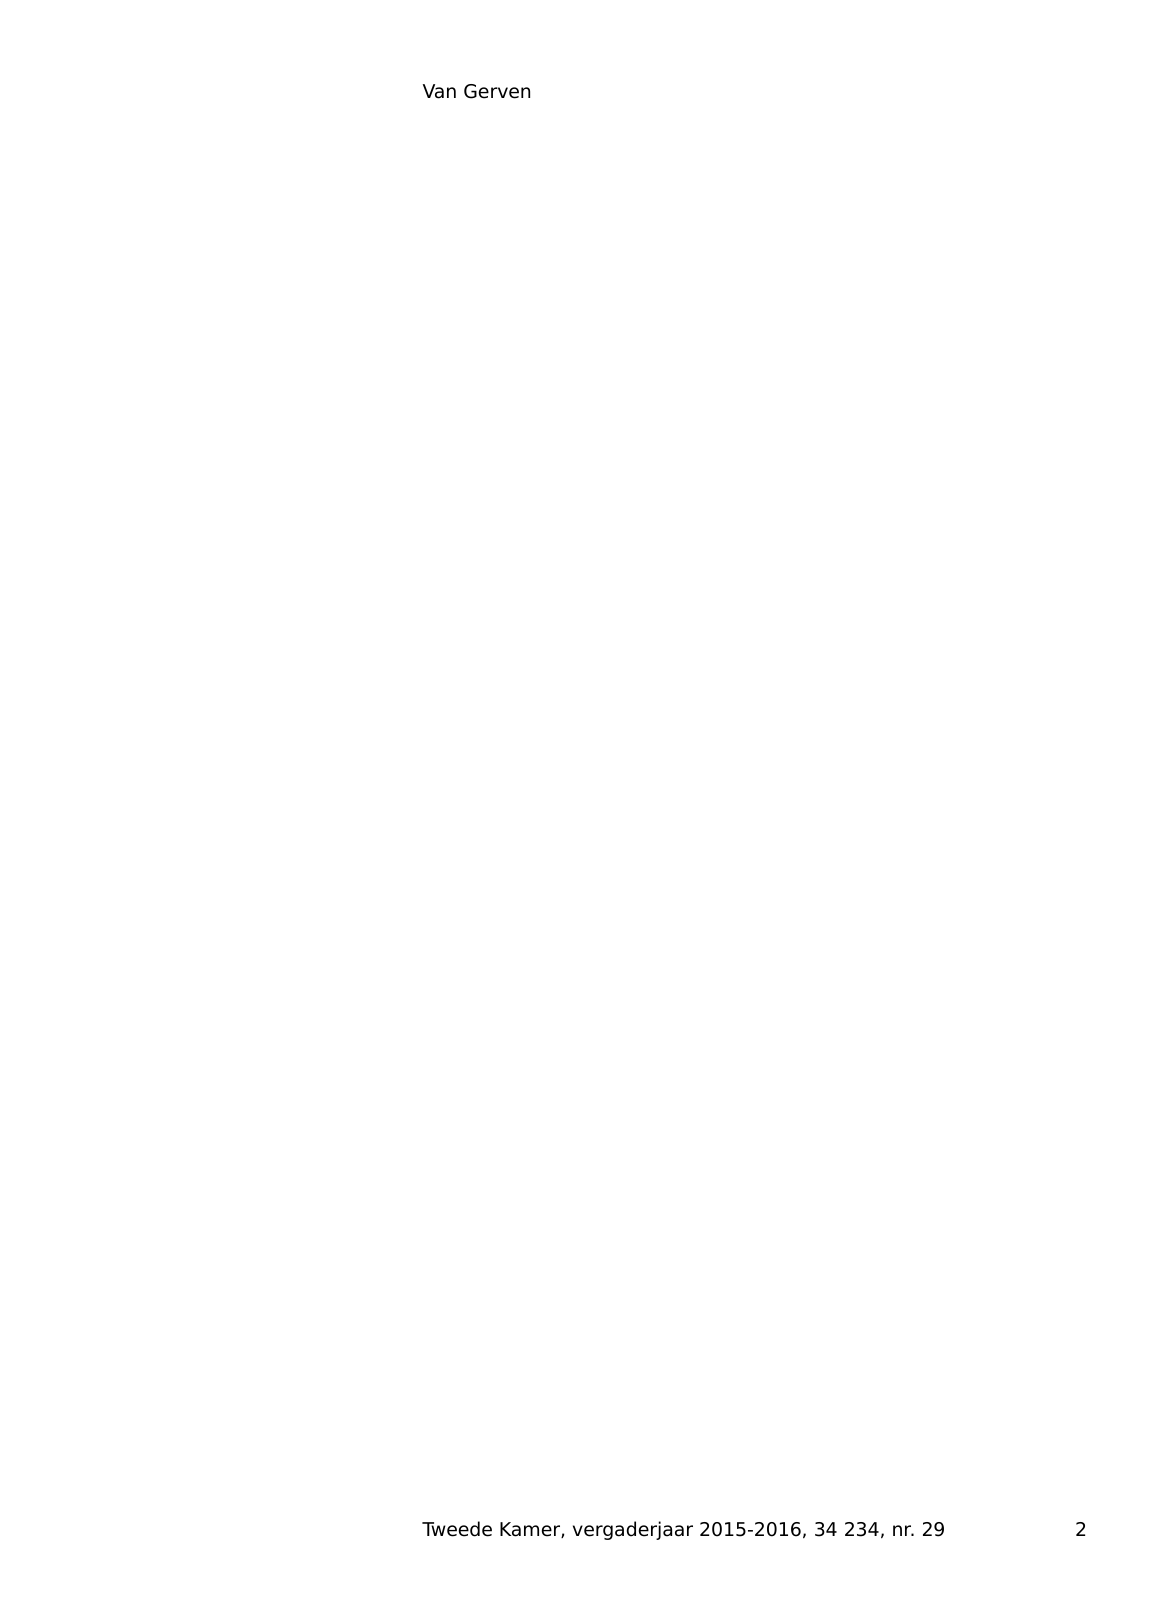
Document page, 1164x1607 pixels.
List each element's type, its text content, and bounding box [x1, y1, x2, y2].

text Van Gerven [422, 59, 1087, 103]
